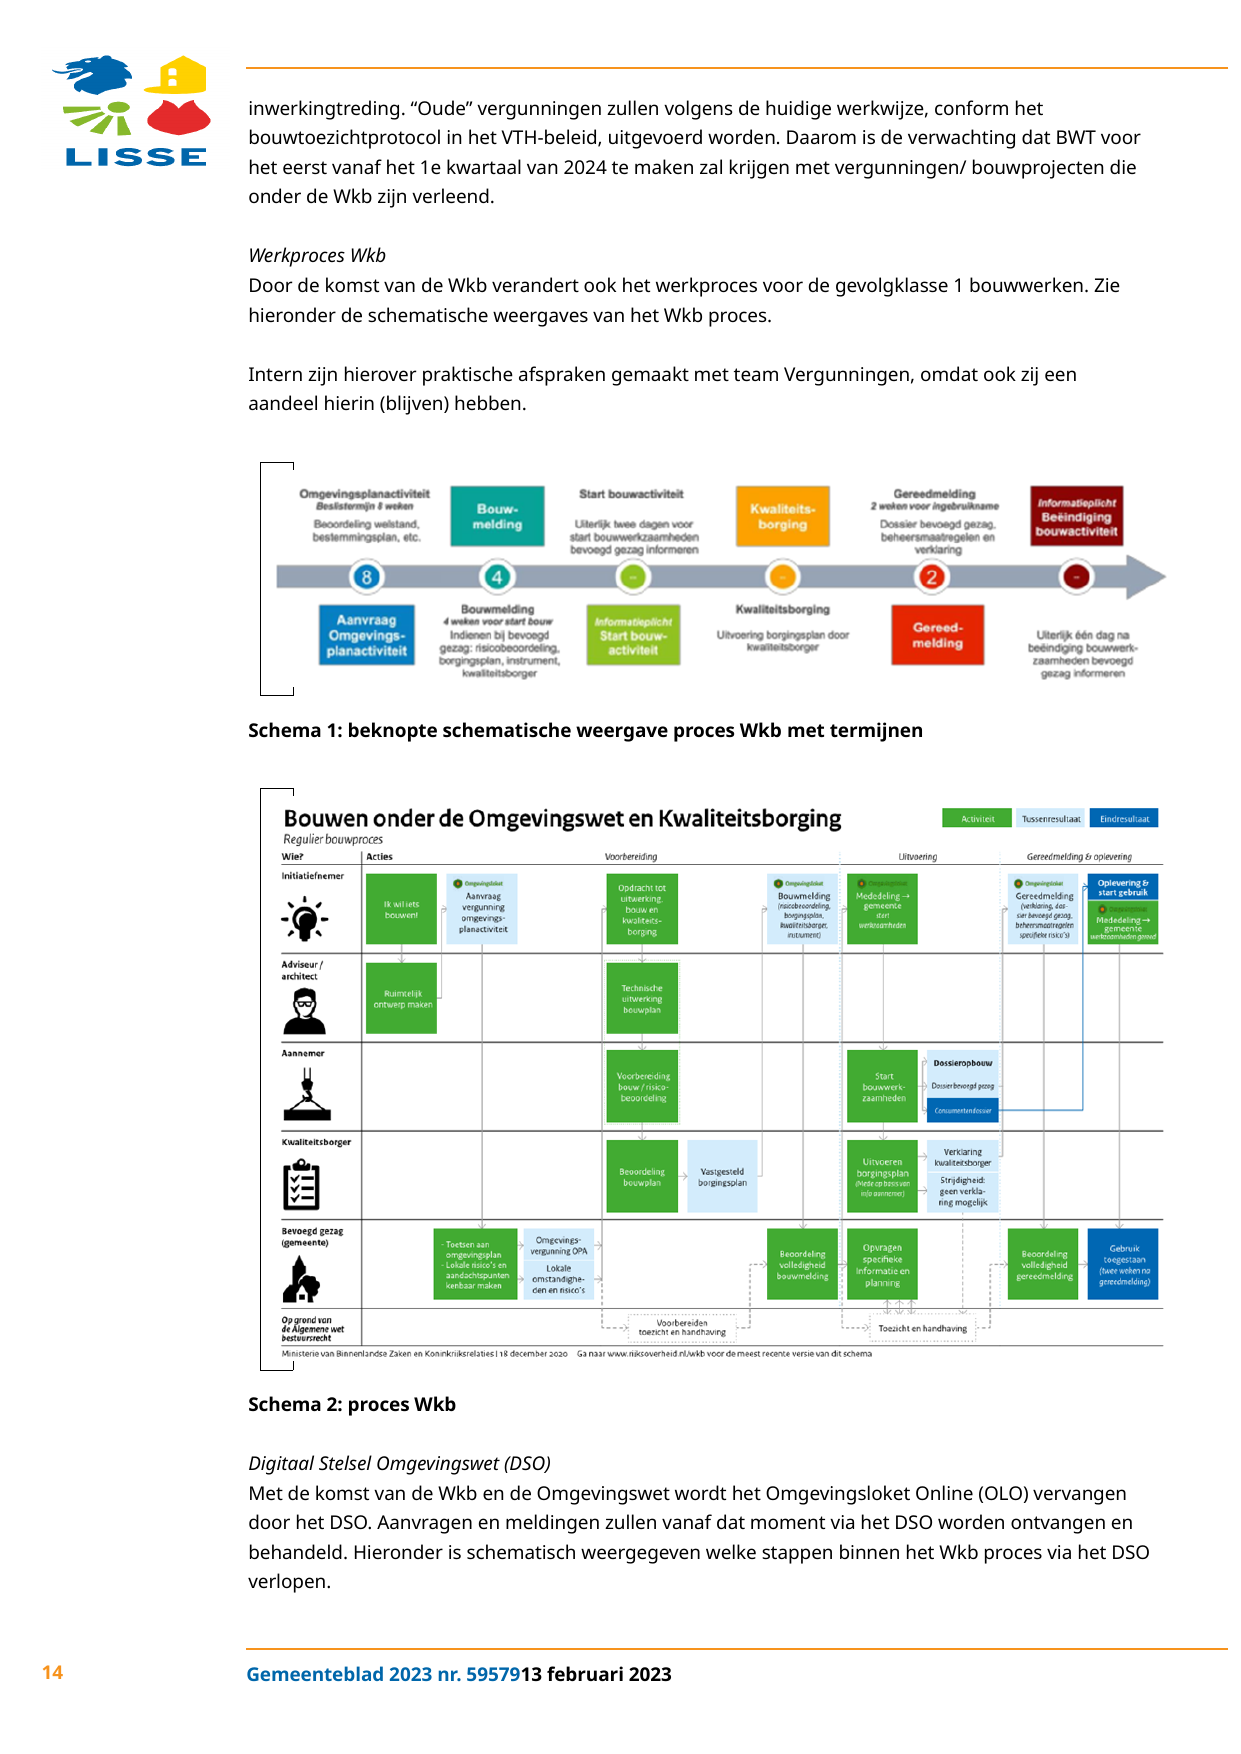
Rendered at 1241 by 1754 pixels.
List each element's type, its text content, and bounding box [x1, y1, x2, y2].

picture [268, 470, 1173, 687]
text Schema 2: proces Wkb [248, 1391, 1152, 1417]
text Door de komst van de Wkb verandert ook het werkproces voor de gevolgklasse 1 bouwwerken. Zie hieronder de schematische weergaves van het Wkb proces. [248, 272, 1152, 328]
text Werkproces Wkb [248, 243, 1152, 268]
text Digitaal Stelsel Omgevingswet (DSO) [248, 1450, 1152, 1476]
text Intern zijn hierover praktische afspraken gemaakt met team Vergunningen, omdat ook zij een aandeel hierin (blijven) hebben. [248, 361, 1152, 416]
text Schema 1: beknopte schematische weergave proces Wkb met termijnen [248, 717, 1152, 743]
text Met de komst van de Wkb en de Omgevingswet wordt het Omgevingsloket Online (OLO) vervangen door het DSO. Aanvragen en meldingen zullen vanaf dat moment via het DSO worden ontvangen en behandeld. Hieronder is schematisch weergegeven welke stappen binnen het Wkb proces via het DSO verlopen. [248, 1480, 1152, 1594]
text inwerkingtreding. “Oude” vergunningen zullen volgens de huidige werkwijze, conform het bouwtoezichtprotocol in het VTH-beleid, uitgevoerd worden. Daarom is de verwachting dat BWT voor het eerst vanaf het 1e kwartaal van 2024 te maken zal krijgen met vergunningen/ bouwprojecten die onder de Wkb zijn verleend. [248, 95, 1152, 209]
picture [268, 796, 1173, 1361]
picture [41, 47, 231, 172]
